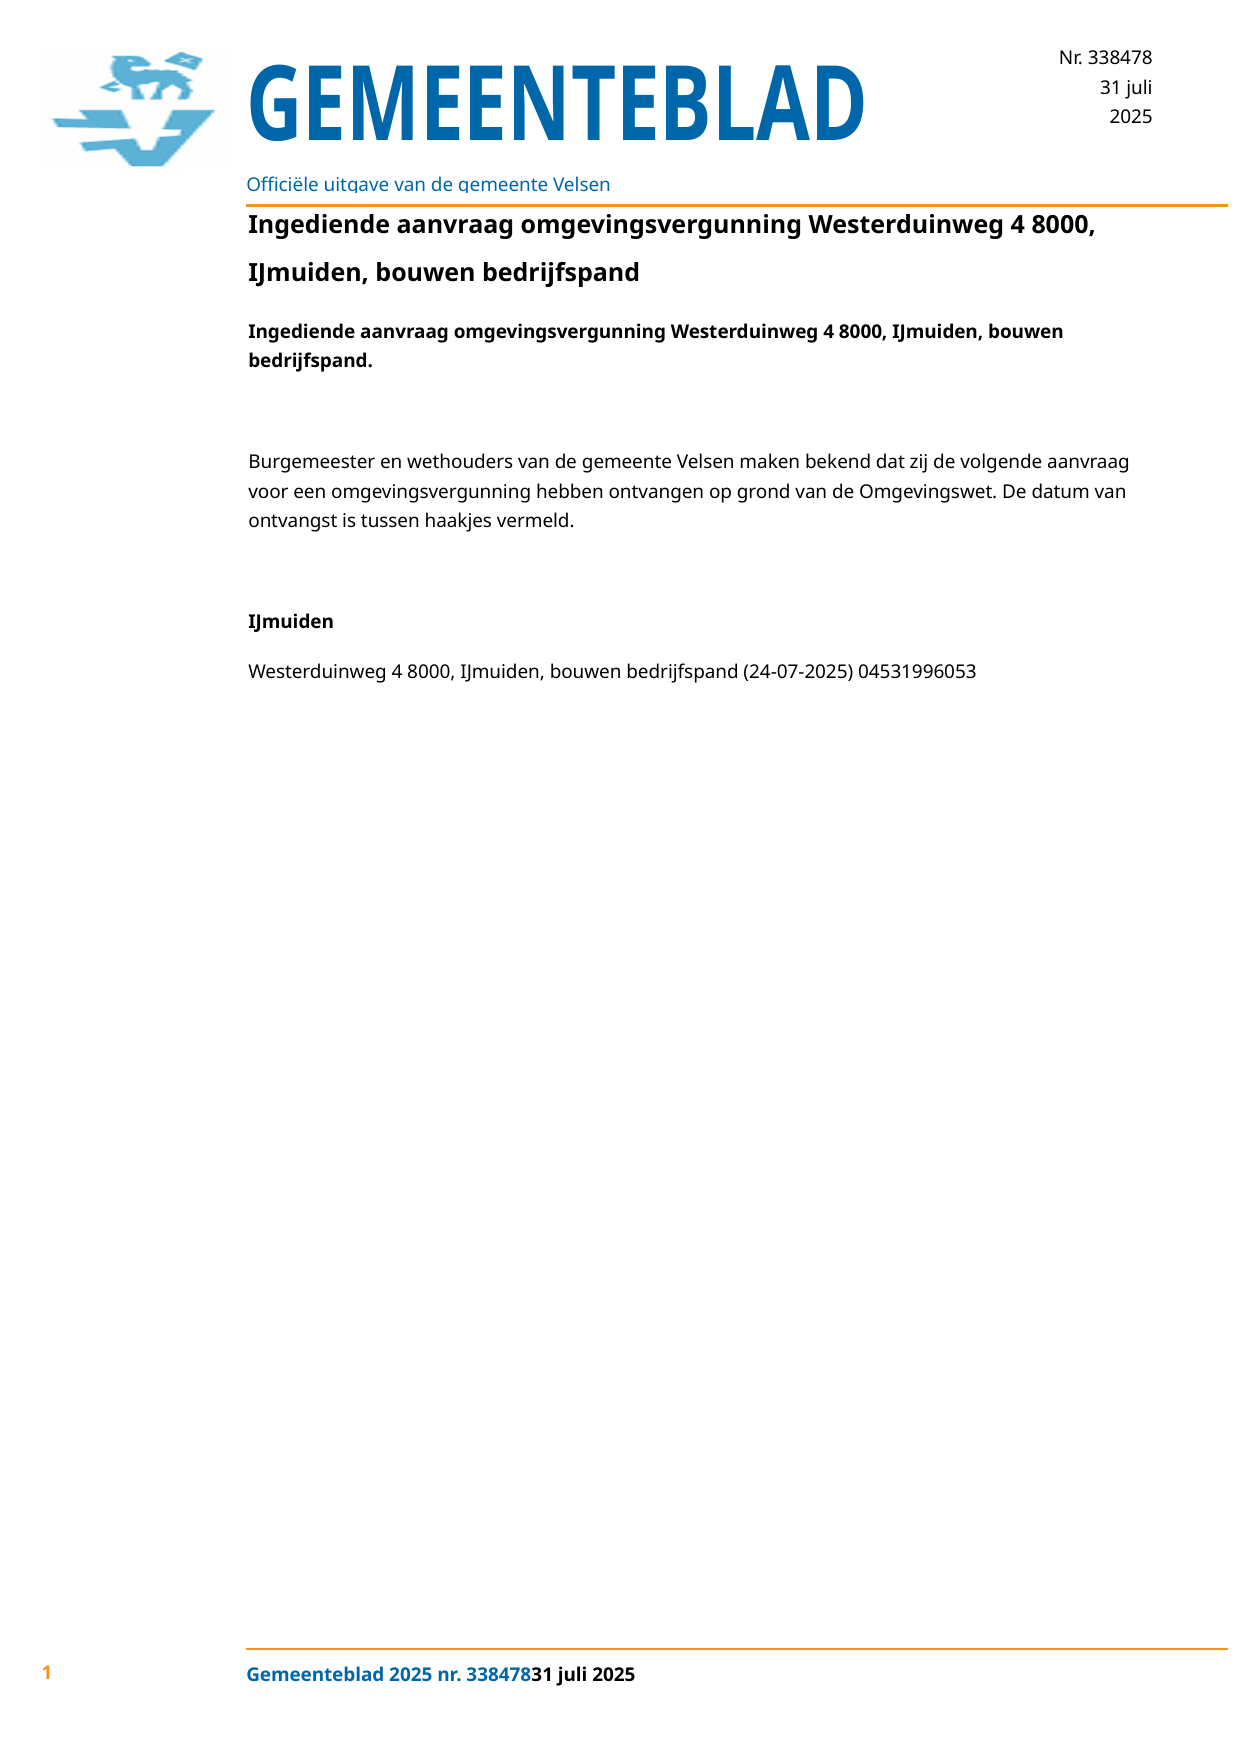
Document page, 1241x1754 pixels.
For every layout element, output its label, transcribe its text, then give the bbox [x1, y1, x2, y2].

text IJmuiden [248, 608, 1152, 634]
text Ingediende aanvraag omgevingsvergunning Westerduinweg 4 8000, IJmuiden, bouwen bedrijfspand [248, 207, 1152, 288]
picture [41, 47, 231, 172]
text Ingediende aanvraag omgevingsvergunning Westerduinweg 4 8000, IJmuiden, bouwen bedrijfspand. [248, 318, 1152, 373]
text Burgemeester en wethouders van de gemeente Velsen maken bekend dat zij de volgende aanvraag voor een omgevingsvergunning hebben ontvangen op grond van de Omgevingswet. De datum van ontvangst is tussen haakjes vermeld. [248, 448, 1152, 533]
text Westerduinweg 4 8000, IJmuiden, bouwen bedrijfspand (24-07-2025) 04531996053 [248, 659, 1152, 684]
